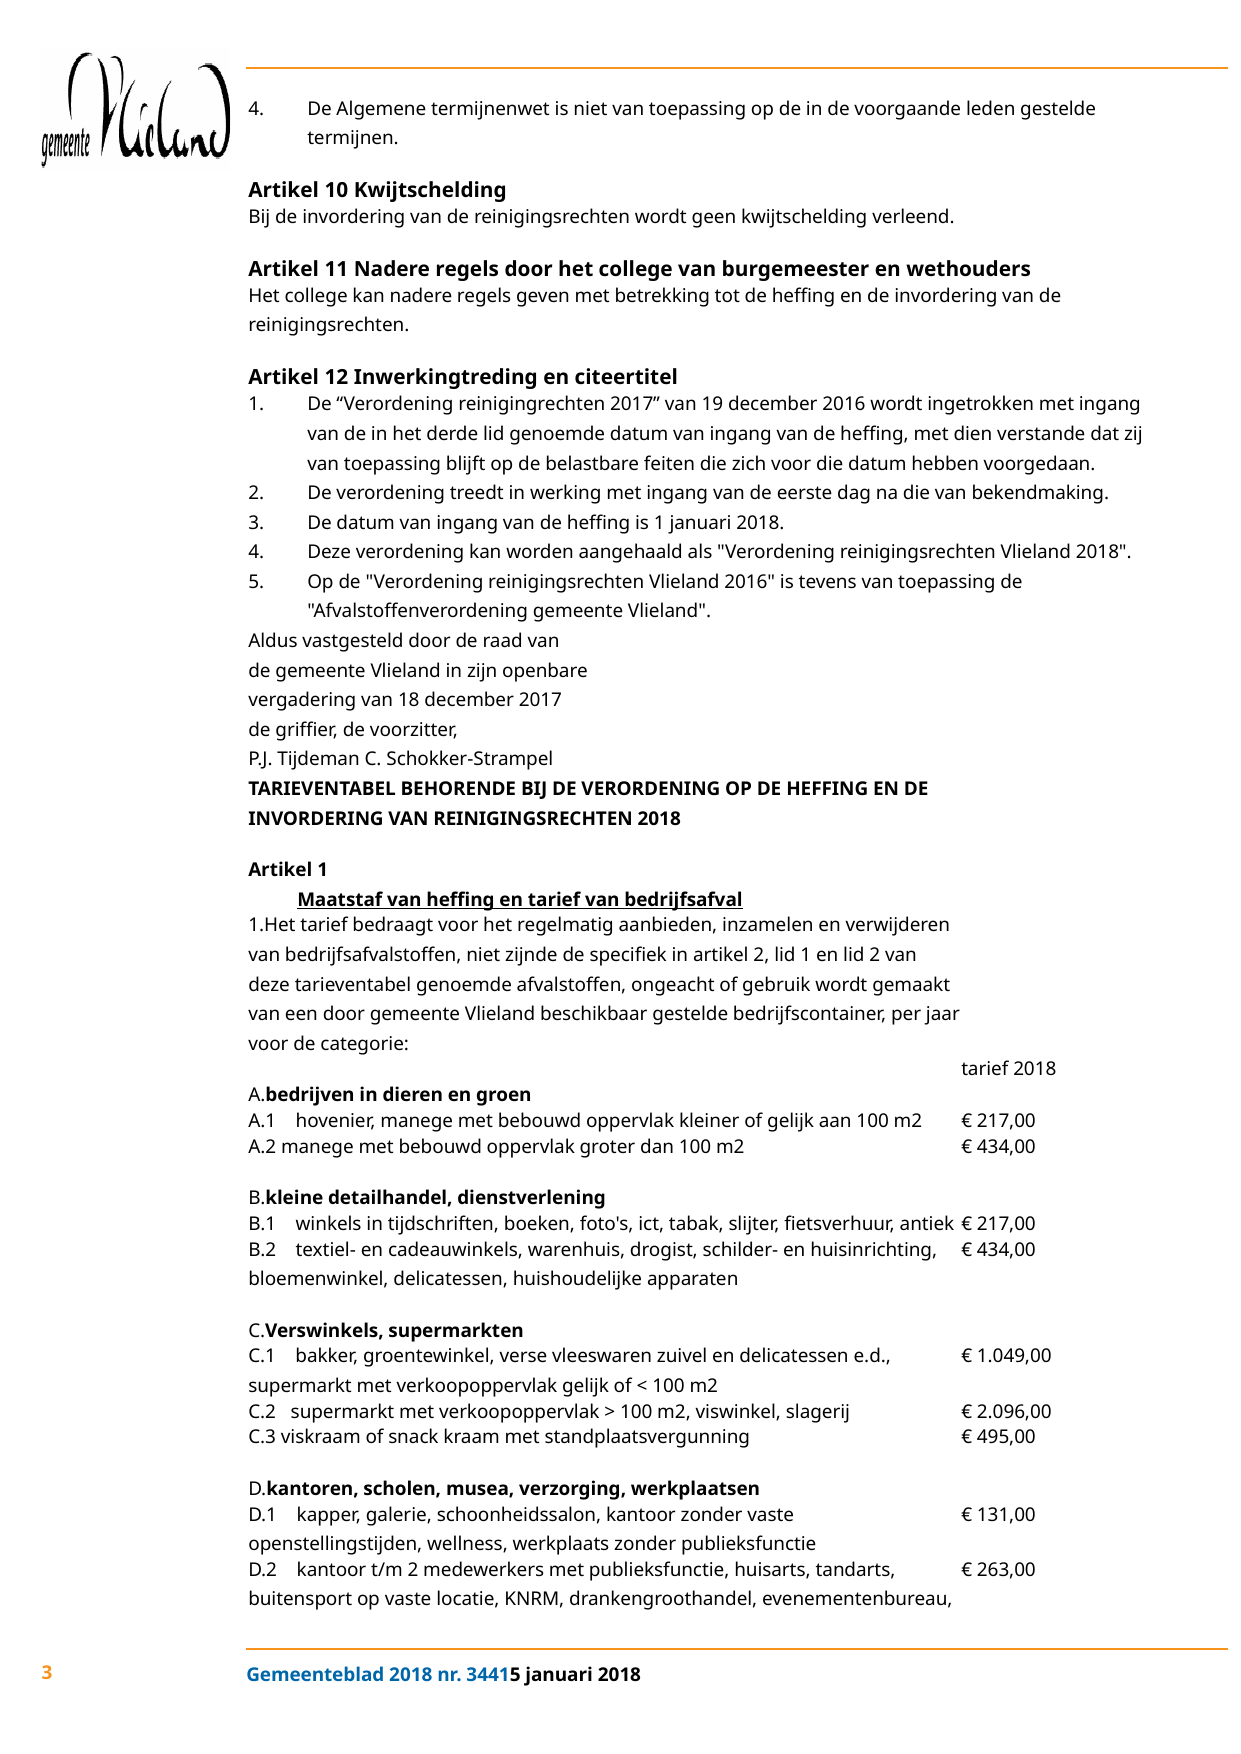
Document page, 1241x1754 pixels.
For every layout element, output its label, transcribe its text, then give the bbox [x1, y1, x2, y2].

list De “Verordening reinigingrechten 2017” van 19 december 2016 wordt ingetrokken met ingang van de in het derde lid genoemde datum van ingang van de heffing, met dien verstande dat zij van toepassing blijft op de belastbare feiten die zich voor die datum hebben voorgedaan. [248, 391, 1152, 475]
table_cell A.1 hovenier, manege met bebouwd oppervlak kleiner of gelijk aan 100 m2 [248, 1107, 961, 1133]
text Artikel 11 Nadere regels door het college van burgemeester en wethouders [248, 254, 1152, 282]
table_cell [961, 1184, 1152, 1210]
table_cell € 131,00 [961, 1501, 1152, 1556]
table_cell A.2 manege met bebouwd oppervlak groter dan 100 m2 [248, 1133, 961, 1158]
text Het college kan nadere regels geven met betrekking tot de heffing en de invordering van de reinigingsrechten. [248, 282, 1152, 337]
text Artikel 12 Inwerkingtreding en citeertitel [248, 362, 1152, 391]
table_cell B.2 textiel- en cadeauwinkels, warenhuis, drogist, schilder- en huisinrichting, bloemenwinkel, delicatessen, huishoudelijke apparaten [248, 1236, 961, 1291]
table_cell C.2 supermarkt met verkoopoppervlak > 100 m2, viswinkel, slagerij [248, 1398, 961, 1423]
table_header [961, 775, 1152, 831]
list Deze verordening kan worden aangehaald als "Verordening reinigingsrechten Vlieland 2018". [248, 538, 1152, 564]
table_cell € 495,00 [961, 1424, 1152, 1449]
table_cell 1.Het tarief bedraagt voor het regelmatig aanbieden, inzamelen en verwijderen van bedrijfsafvalstoffen, niet zijnde de specifiek in artikel 2, lid 1 en lid 2 van deze tarieventabel genoemde afvalstoffen, ongeacht of gebruik wordt gemaakt van een door gemeente Vlieland beschikbaar gestelde bedrijfscontainer, per jaar voor de categorie: [248, 912, 961, 1056]
table_cell € 434,00 [961, 1133, 1152, 1158]
table_cell [961, 1317, 1152, 1342]
table_cell € 2.096,00 [961, 1398, 1152, 1423]
picture [41, 47, 231, 172]
table_cell [248, 1056, 961, 1081]
list De datum van ingang van de heffing is 1 januari 2018. [248, 509, 1152, 534]
table_header TARIEVENTABEL BEHORENDE BIJ DE VERORDENING OP DE HEFFING EN DE INVORDERING VAN REINIGINGSRECHTEN 2018 [248, 775, 961, 831]
list Op de "Verordening reinigingsrechten Vlieland 2016" is tevens van toepassing de "Afvalstoffenverordening gemeente Vlieland". [248, 568, 1152, 623]
table_cell [248, 1159, 961, 1184]
table_cell [961, 912, 1152, 1056]
table_cell D.1 kapper, galerie, schoonheidssalon, kantoor zonder vaste openstellingstijden, wellness, werkplaats zonder publieksfunctie [248, 1501, 961, 1556]
table_cell [961, 1475, 1152, 1501]
text P.J. Tijdeman C. Schokker-Strampel [248, 746, 1152, 771]
text Aldus vastgesteld door de raad van [248, 627, 1152, 653]
text de gemeente Vlieland in zijn openbare [248, 657, 1152, 682]
table_cell B.1 winkels in tijdschriften, boeken, foto's, ict, tabak, slijter, fietsverhuur, antiek [248, 1210, 961, 1236]
table_cell [961, 1159, 1152, 1184]
table_cell € 434,00 [961, 1236, 1152, 1291]
table_cell D.kantoren, scholen, musea, verzorging, werkplaatsen [248, 1475, 961, 1501]
table_cell [961, 831, 1152, 856]
table_cell C.1 bakker, groentewinkel, verse vleeswaren zuivel en delicatessen e.d., supermarkt met verkoopoppervlak gelijk of < 100 m2 [248, 1343, 961, 1398]
table_cell € 1.049,00 [961, 1343, 1152, 1398]
table_cell € 217,00 [961, 1210, 1152, 1236]
list De verordening treedt in werking met ingang van de eerste dag na die van bekendmaking. [248, 479, 1152, 505]
table_cell [961, 856, 1152, 912]
table_cell Artikel 1 Maatstaf van heffing en tarief van bedrijfsafval [248, 856, 961, 912]
table_cell [961, 1081, 1152, 1107]
table_cell [248, 831, 961, 856]
table_cell [248, 1449, 961, 1475]
table_cell [961, 1291, 1152, 1317]
table_cell tarief 2018 [961, 1056, 1152, 1081]
table_cell € 263,00 [961, 1556, 1152, 1611]
list De Algemene termijnenwet is niet van toepassing op de in de voorgaande leden gestelde termijnen. [248, 95, 1152, 150]
text Bij de invordering van de reinigingsrechten wordt geen kwijtschelding verleend. [248, 203, 1152, 229]
table_cell B.kleine detailhandel, dienstverlening [248, 1184, 961, 1210]
table_cell C.3 viskraam of snack kraam met standplaatsvergunning [248, 1424, 961, 1449]
table_cell D.2 kantoor t/m 2 medewerkers met publieksfunctie, huisarts, tandarts, buitensport op vaste locatie, KNRM, drankengroothandel, evenementenbureau, [248, 1556, 961, 1611]
text de griffier, de voorzitter, [248, 716, 1152, 742]
table_cell [248, 1291, 961, 1317]
text Artikel 10 Kwijtschelding [248, 175, 1152, 203]
table_cell A.bedrijven in dieren en groen [248, 1081, 961, 1107]
table_cell C.Verswinkels, supermarkten [248, 1317, 961, 1342]
table_cell [961, 1449, 1152, 1475]
text vergadering van 18 december 2017 [248, 686, 1152, 712]
table_cell € 217,00 [961, 1107, 1152, 1133]
